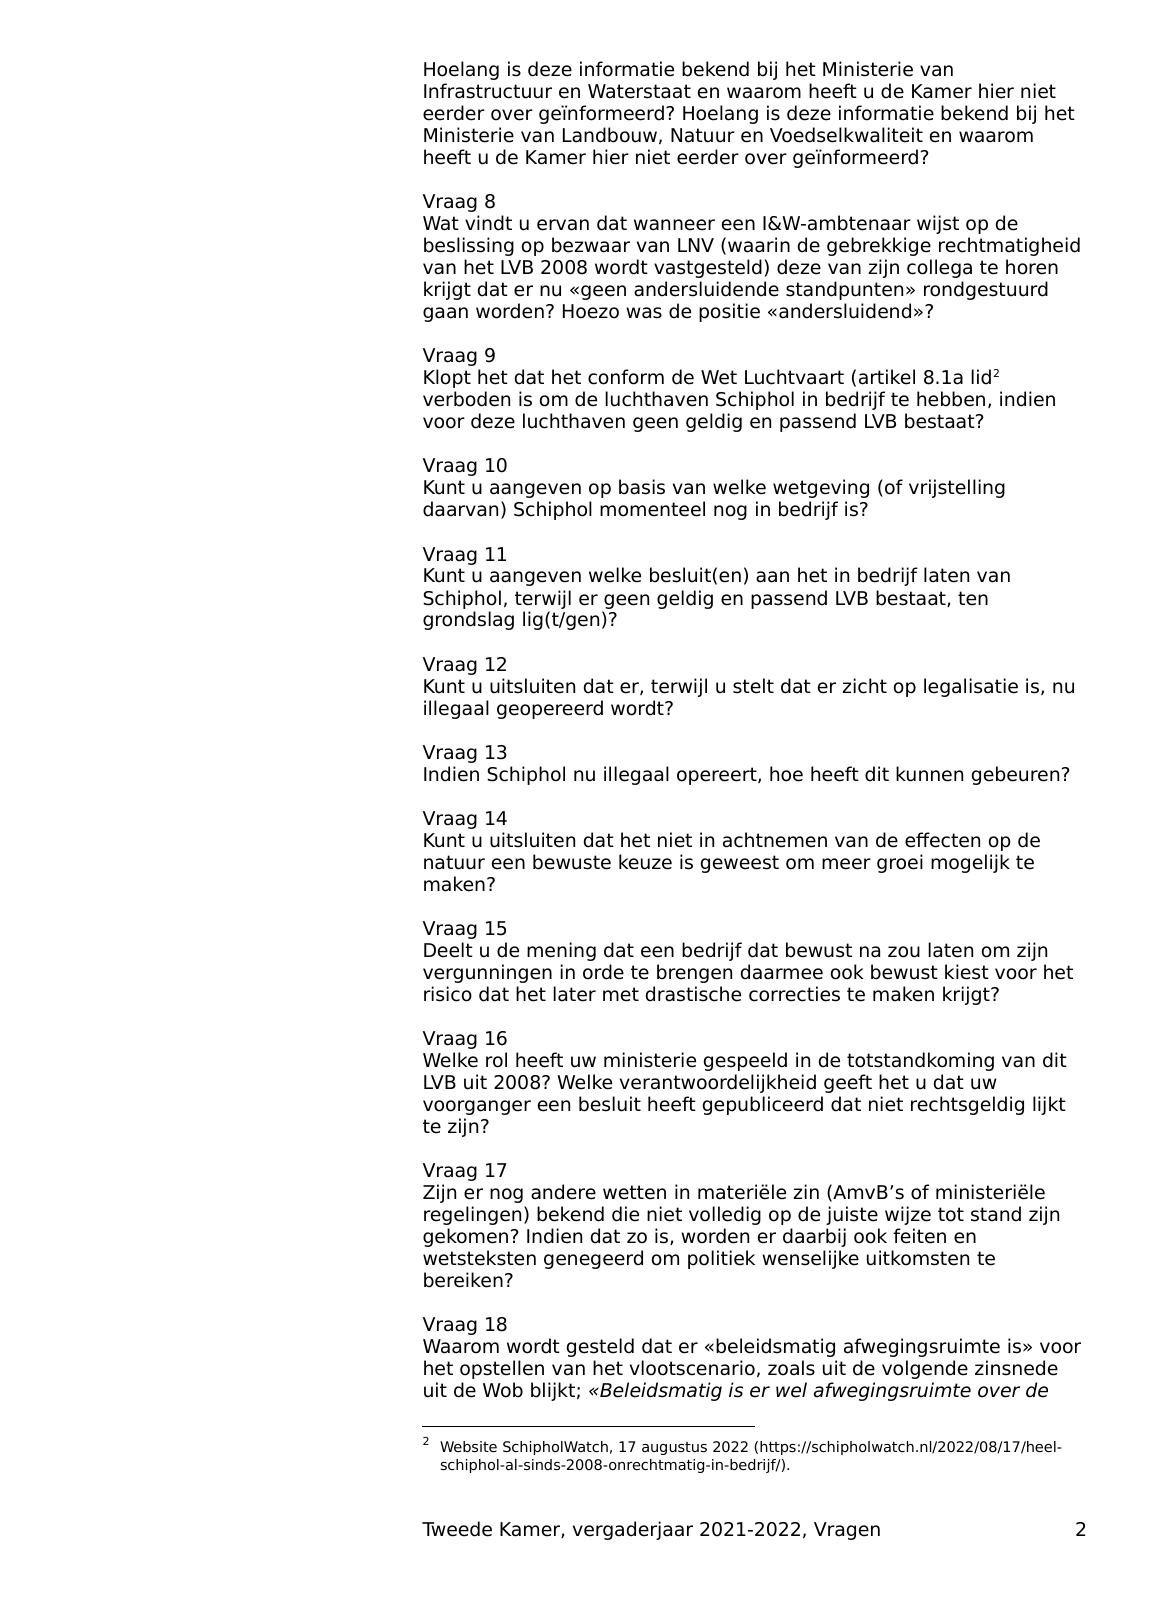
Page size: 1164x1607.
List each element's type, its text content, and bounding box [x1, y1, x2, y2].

text Zijn er nog andere wetten in materiële zin (AmvB’s of ministeriële regelingen) bekend die niet volledig op de juiste wijze tot stand zijn gekomen? Indien dat zo is, worden er daarbij ook feiten en wetsteksten genegeerd om politiek wenselijke uitkomsten te bereiken? [422, 1182, 1087, 1292]
text Deelt u de mening dat een bedrijf dat bewust na zou laten om zijn vergunningen in orde te brengen daarmee ook bewust kiest voor het risico dat het later met drastische correcties te maken krijgt? [422, 940, 1087, 1006]
text Vraag 10 [422, 455, 1087, 477]
text Vraag 16 [422, 1028, 1087, 1050]
text Website SchipholWatch, 17 augustus 2022 (https://schipholwatch.nl/2022/08/17/heel-schiphol-al-sinds-2008-onrechtmatig-in-bedrijf/). [422, 1435, 1087, 1474]
text Kunt u uitsluiten dat er, terwijl u stelt dat er zicht op legalisatie is, nu illegaal geopereerd wordt? [422, 676, 1087, 719]
text Vraag 15 [422, 918, 1087, 940]
text Vraag 17 [422, 1160, 1087, 1182]
text Klopt het dat het conform de Wet Luchtvaart (artikel 8.1a lid verboden is om de luchthaven Schiphol in bedrijf te hebben, indien voor deze luchthaven geen geldig en passend LVB bestaat? [422, 367, 1087, 433]
text Vraag 12 [422, 653, 1087, 676]
text Vraag 14 [422, 808, 1087, 830]
text Vraag 13 [422, 742, 1087, 764]
text Vraag 9 [422, 345, 1087, 367]
text Welke rol heeft uw ministerie gespeeld in de totstandkoming van dit LVB uit 2008? Welke verantwoordelijkheid geeft het u dat uw voorganger een besluit heeft gepubliceerd dat niet rechtsgeldig lijkt te zijn? [422, 1050, 1087, 1138]
text Vraag 18 [422, 1314, 1087, 1336]
text Vraag 11 [422, 543, 1087, 565]
text Kunt u aangeven op basis van welke wetgeving (of vrijstelling daarvan) Schiphol momenteel nog in bedrijf is? [422, 477, 1087, 521]
text Kunt u uitsluiten dat het niet in achtnemen van de effecten op de natuur een bewuste keuze is geweest om meer groei mogelijk te maken? [422, 830, 1087, 896]
text Kunt u aangeven welke besluit(en) aan het in bedrijf laten van Schiphol, terwijl er geen geldig en passend LVB bestaat, ten grondslag lig(t/gen)? [422, 565, 1087, 631]
text Hoelang is deze informatie bekend bij het Ministerie van Infrastructuur en Waterstaat en waarom heeft u de Kamer hier niet eerder over geïnformeerd? Hoelang is deze informatie bekend bij het Ministerie van Landbouw, Natuur en Voedselkwaliteit en waarom heeft u de Kamer hier niet eerder over geïnformeerd? [422, 59, 1087, 169]
text Indien Schiphol nu illegaal opereert, hoe heeft dit kunnen gebeuren? [422, 764, 1087, 786]
text Wat vindt u ervan dat wanneer een I&W-ambtenaar wijst op de beslissing op bezwaar van LNV (waarin de gebrekkige rechtmatigheid van het LVB 2008 wordt vastgesteld) deze van zijn collega te horen krijgt dat er nu «geen andersluidende standpunten» rondgestuurd gaan worden? Hoezo was de positie «andersluidend»? [422, 213, 1087, 323]
text Waarom wordt gesteld dat er «beleidsmatig afwegingsruimte is» voor het opstellen van het vlootscenario, zoals uit de volgende zinsnede uit de Wob blijkt; «Beleidsmatig is er wel afwegingsruimte over de [422, 1336, 1087, 1402]
text Vraag 8 [422, 191, 1087, 213]
